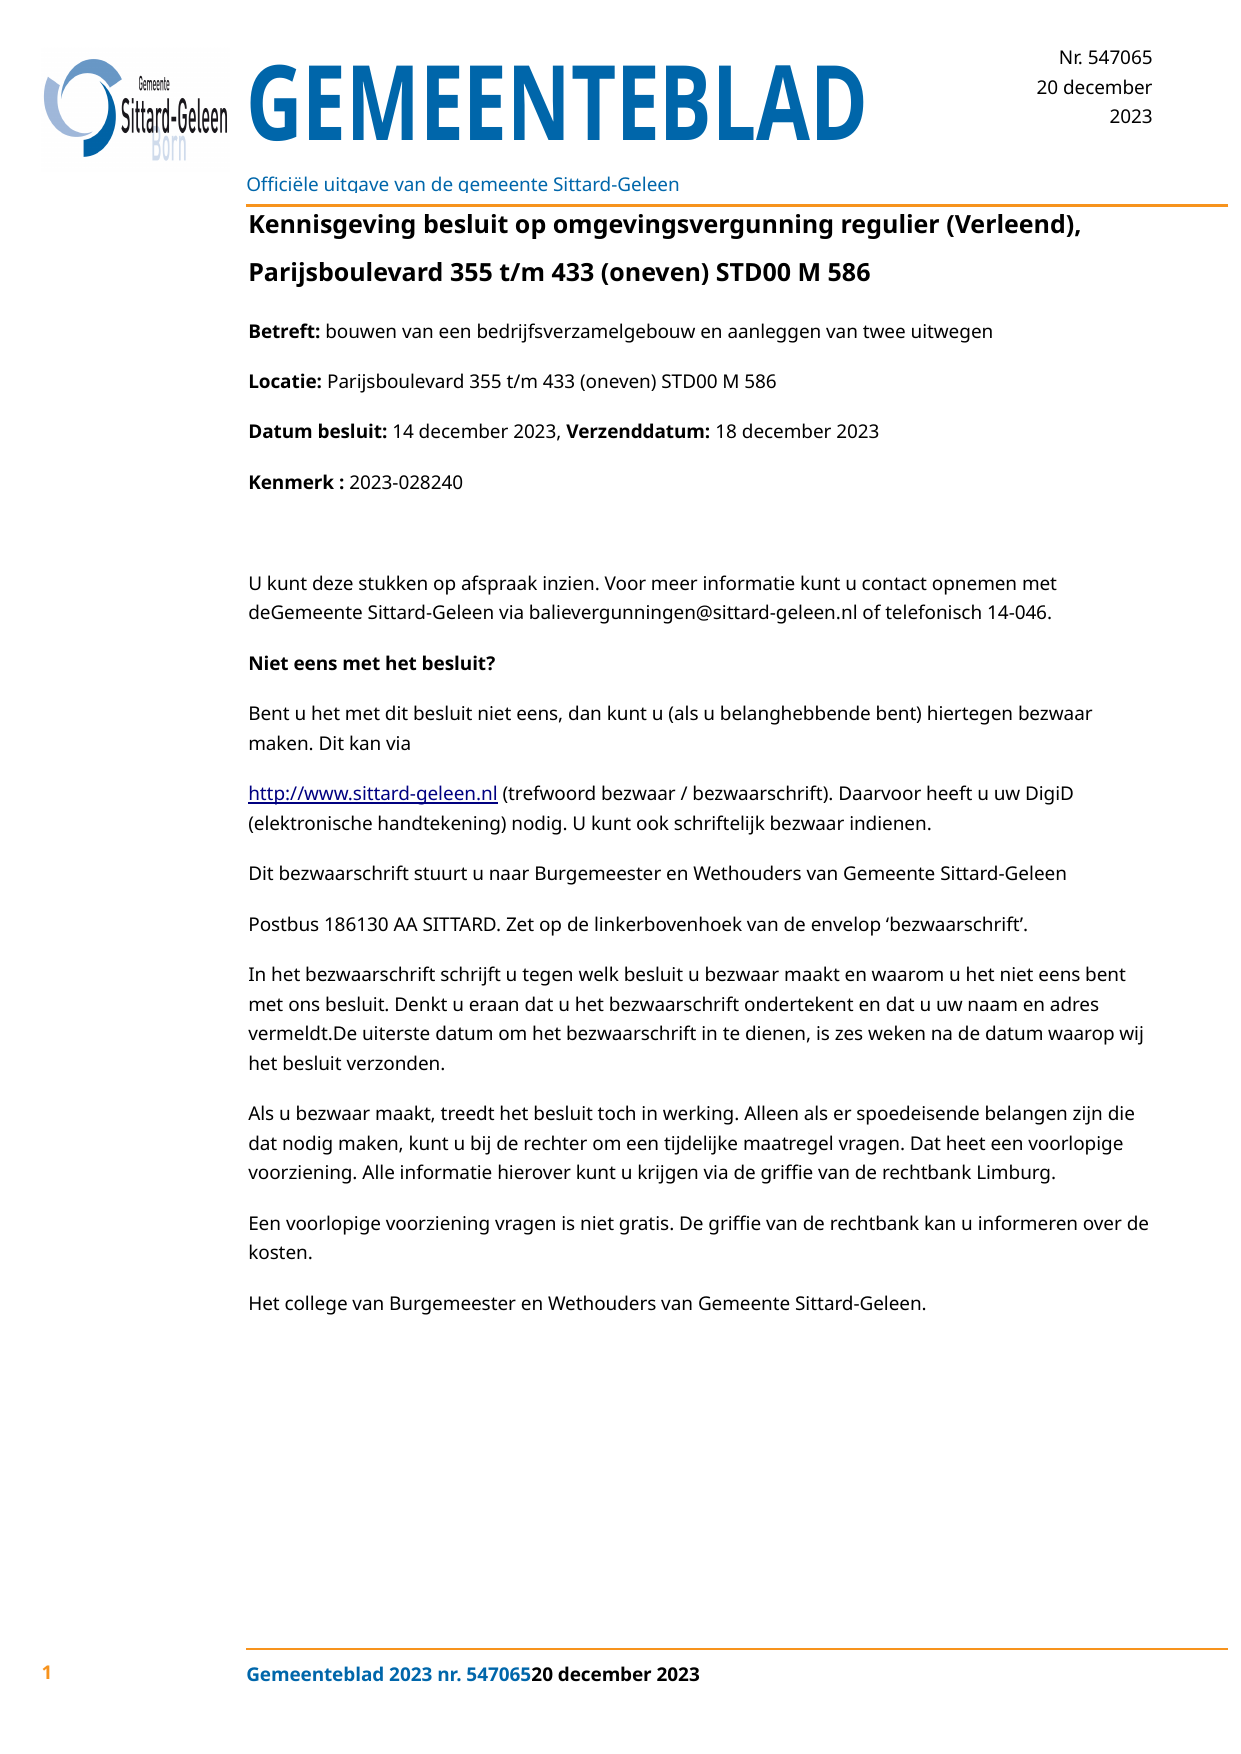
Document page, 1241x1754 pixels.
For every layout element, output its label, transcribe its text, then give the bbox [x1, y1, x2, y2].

text Niet eens met het besluit? [248, 650, 1152, 676]
text Het college van Burgemeester en Wethouders van Gemeente Sittard-Geleen. [248, 1290, 1152, 1316]
text Dit bezwaarschrift stuurt u naar Burgemeester en Wethouders van Gemeente Sittard-Geleen [248, 860, 1152, 886]
text Als u bezwaar maakt, treedt het besluit toch in werking. Alleen als er spoedeisende belangen zijn die dat nodig maken, kunt u bij de rechter om een tijdelijke maatregel vragen. Dat heet een voorlopige voorziening. Alle informatie hierover kunt u krijgen via de griffie van de rechtbank Limburg. [248, 1100, 1152, 1185]
text In het bezwaarschrift schrijft u tegen welk besluit u bezwaar maakt en waarom u het niet eens bent met ons besluit. Denkt u eraan dat u het bezwaarschrift ondertekent en dat u uw naam en adres vermeldt.De uiterste datum om het bezwaarschrift in te dienen, is zes weken na de datum waarop wij het besluit verzonden. [248, 961, 1152, 1076]
text Kennisgeving besluit op omgevingsvergunning regulier (Verleend), Parijsboulevard 355 t/m 433 (oneven) STD00 M 586 [248, 207, 1152, 288]
text Bent u het met dit besluit niet eens, dan kunt u (als u belanghebbende bent) hiertegen bezwaar maken. Dit kan via [248, 700, 1152, 756]
text Een voorlopige voorziening vragen is niet gratis. De griffie van de rechtbank kan u informeren over de kosten. [248, 1210, 1152, 1265]
text Postbus 186130 AA SITTARD. Zet op de linkerbovenhoek van de envelop ‘bezwaarschrift’. [248, 911, 1152, 937]
text http://www.sittard-geleen.nl (trefwoord bezwaar / bezwaarschrift). Daarvoor heeft u uw DigiD (elektronische handtekening) nodig. U kunt ook schriftelijk bezwaar indienen. [248, 780, 1152, 836]
text Locatie: Parijsboulevard 355 t/m 433 (oneven) STD00 M 586 [248, 368, 1152, 394]
text Datum besluit: 14 december 2023, Verzenddatum: 18 december 2023 [248, 419, 1152, 444]
picture [41, 47, 231, 172]
text U kunt deze stukken op afspraak inzien. Voor meer informatie kunt u contact opnemen met deGemeente Sittard-Geleen via balievergunningen@sittard-geleen.nl of telefonisch 14-046. [248, 570, 1152, 625]
text Betreft: bouwen van een bedrijfsverzamelgebouw en aanleggen van twee uitwegen [248, 318, 1152, 344]
text Kenmerk : 2023-028240 [248, 469, 1152, 495]
